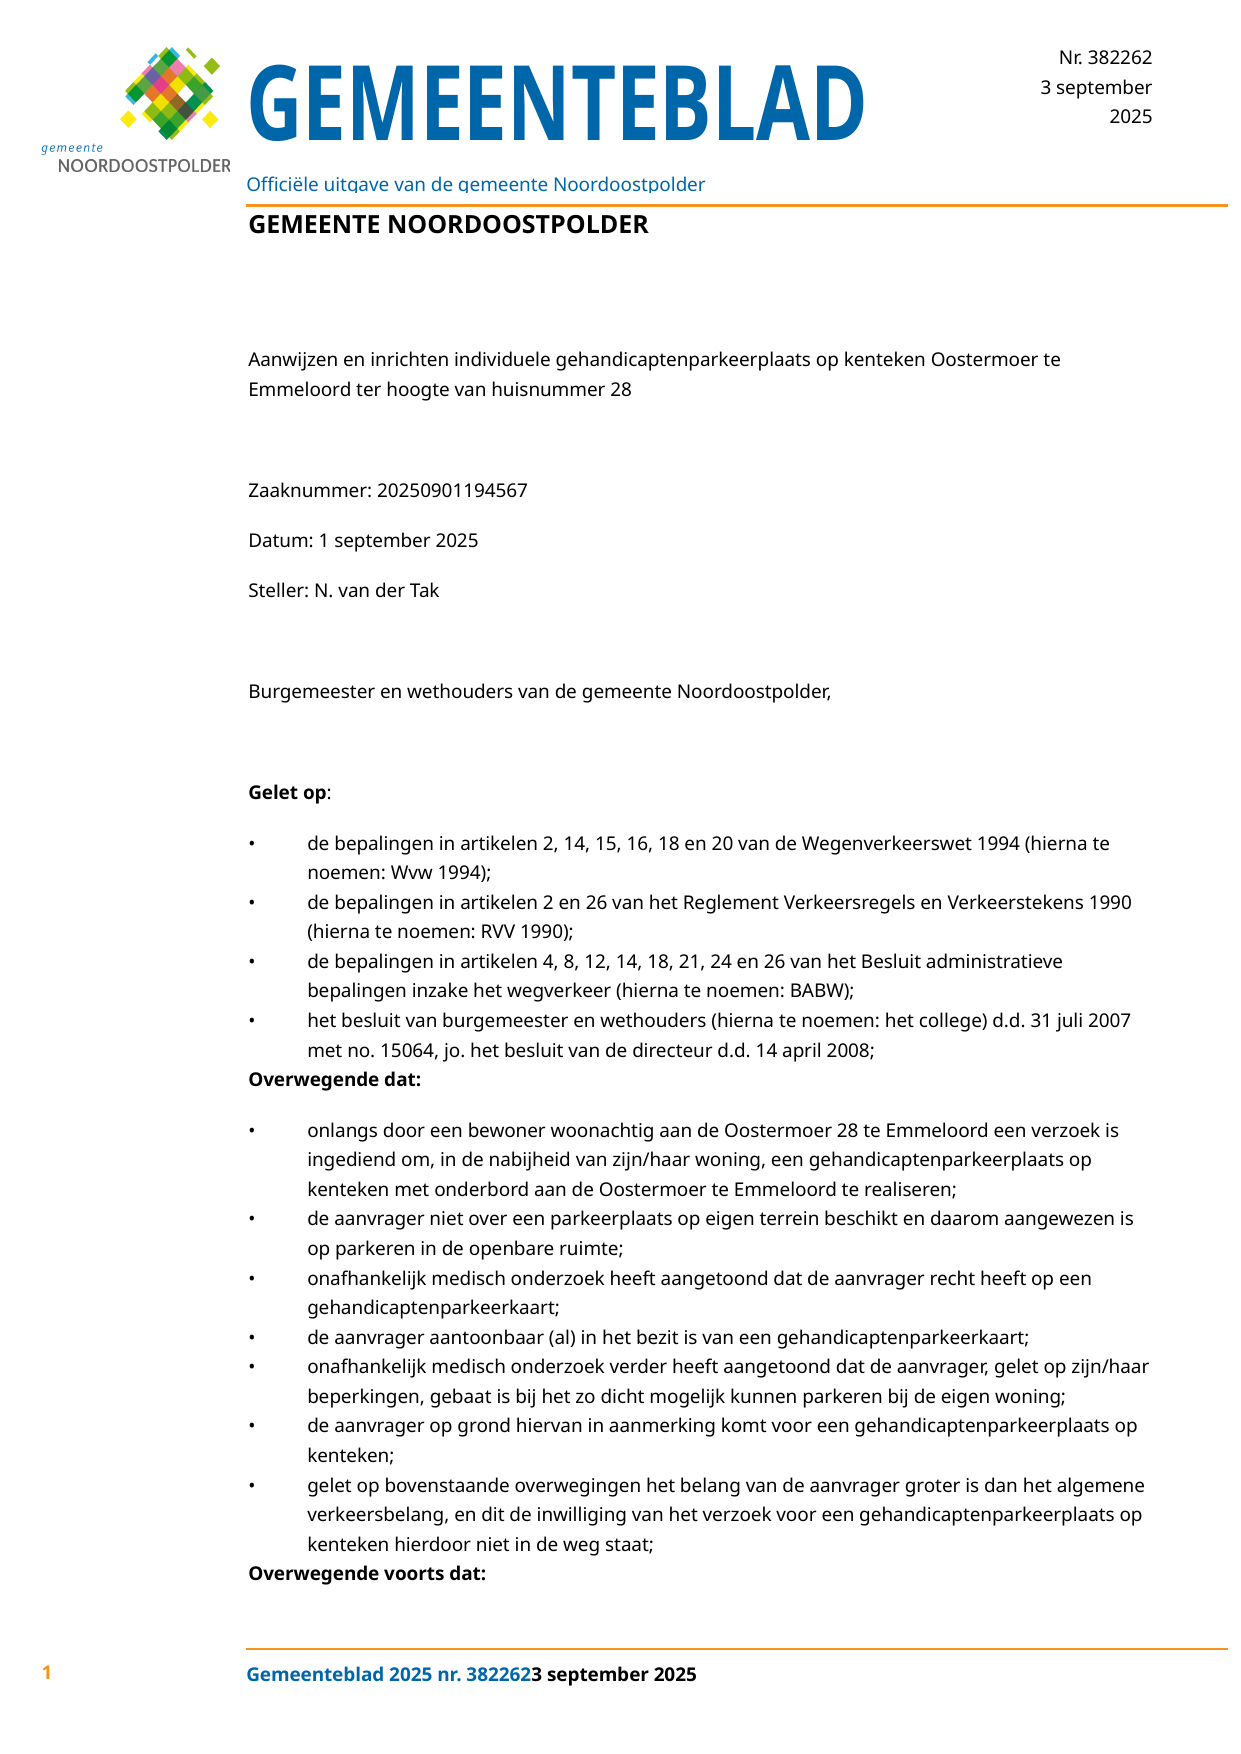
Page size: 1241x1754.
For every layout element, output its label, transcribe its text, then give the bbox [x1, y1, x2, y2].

list het besluit van burgemeester en wethouders (hierna te noemen: het college) d.d. 31 juli 2007 met no. 15064, jo. het besluit van de directeur d.d. 14 april 2008; [248, 1007, 1152, 1063]
list de bepalingen in artikelen 4, 8, 12, 14, 18, 21, 24 en 26 van het Besluit administratieve bepalingen inzake het wegverkeer (hierna te noemen: BABW); [248, 948, 1152, 1003]
text Aanwijzen en inrichten individuele gehandicaptenparkeerplaats op kenteken Oostermoer te Emmeloord ter hoogte van huisnummer 28 [248, 346, 1152, 402]
list de aanvrager niet over een parkeerplaats op eigen terrein beschikt en daarom aangewezen is op parkeren in de openbare ruimte; [248, 1206, 1152, 1261]
list onafhankelijk medisch onderzoek verder heeft aangetoond dat de aanvrager, gelet op zijn/haar beperkingen, gebaat is bij het zo dicht mogelijk kunnen parkeren bij de eigen woning; [248, 1353, 1152, 1409]
list onlangs door een bewoner woonachtig aan de Oostermoer 28 te Emmeloord een verzoek is ingediend om, in de nabijheid van zijn/haar woning, een gehandicaptenparkeerplaats op kenteken met onderbord aan de Oostermoer te Emmeloord te realiseren; [248, 1117, 1152, 1202]
list de aanvrager aantoonbaar (al) in het bezit is van een gehandicaptenparkeerkaart; [248, 1324, 1152, 1350]
text Datum: 1 september 2025 [248, 527, 1152, 553]
text Overwegende dat: [248, 1066, 1152, 1092]
text Burgemeester en wethouders van de gemeente Noordoostpolder, [248, 678, 1152, 704]
picture [41, 47, 231, 172]
list onafhankelijk medisch onderzoek heeft aangetoond dat de aanvrager recht heeft op een gehandicaptenparkeerkaart; [248, 1265, 1152, 1320]
text Gelet op: [248, 779, 1152, 805]
list de bepalingen in artikelen 2 en 26 van het Reglement Verkeersregels en Verkeerstekens 1990 (hierna te noemen: RVV 1990); [248, 889, 1152, 944]
text Overwegende voorts dat: [248, 1561, 1152, 1586]
text GEMEENTE NOORDOOSTPOLDER [248, 207, 1152, 241]
text Steller: N. van der Tak [248, 578, 1152, 603]
list de aanvrager op grond hiervan in aanmerking komt voor een gehandicaptenparkeerplaats op kenteken; [248, 1413, 1152, 1468]
text Zaaknummer: 20250901194567 [248, 477, 1152, 503]
list de bepalingen in artikelen 2, 14, 15, 16, 18 en 20 van de Wegenverkeerswet 1994 (hierna te noemen: Wvw 1994); [248, 830, 1152, 885]
list gelet op bovenstaande overwegingen het belang van de aanvrager groter is dan het algemene verkeersbelang, en dit de inwilliging van het verzoek voor een gehandicaptenparkeerplaats op kenteken hierdoor niet in de weg staat; [248, 1472, 1152, 1557]
